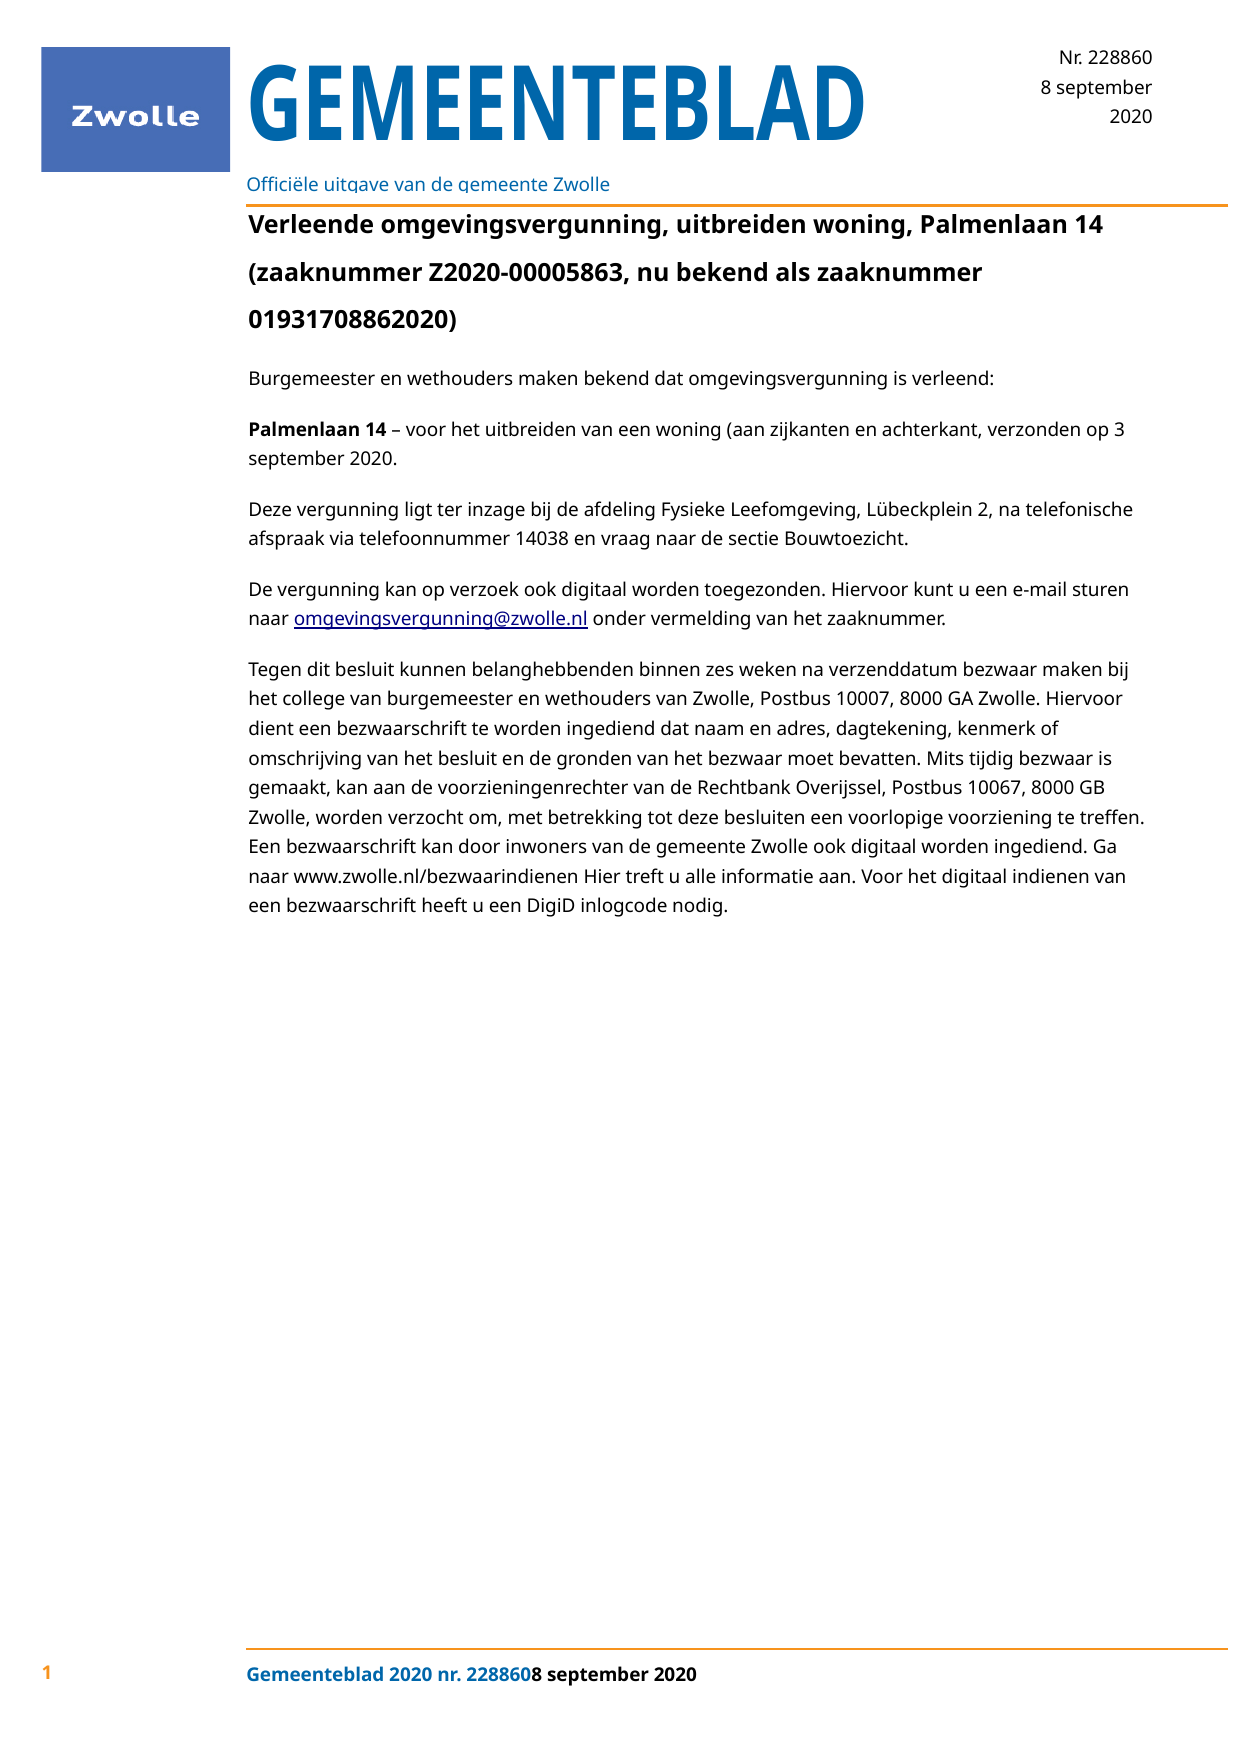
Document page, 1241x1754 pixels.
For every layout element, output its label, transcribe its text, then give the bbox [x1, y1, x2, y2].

picture [41, 47, 231, 172]
text Verleende omgevingsvergunning, uitbreiden woning, Palmenlaan 14 (zaaknummer Z2020-00005863, nu bekend als zaaknummer 01931708862020) [248, 207, 1152, 336]
text Tegen dit besluit kunnen belanghebbenden binnen zes weken na verzenddatum bezwaar maken bij het college van burgemeester en wethouders van Zwolle, Postbus 10007, 8000 GA Zwolle. Hiervoor dient een bezwaarschrift te worden ingediend dat naam en adres, dagtekening, kenmerk of omschrijving van het besluit en de gronden van het bezwaar moet bevatten. Mits tijdig bezwaar is gemaakt, kan aan de voorzieningenrechter van de Rechtbank Overijssel, Postbus 10067, 8000 GB Zwolle, worden verzocht om, met betrekking tot deze besluiten een voorlopige voorziening te treffen. Een bezwaarschrift kan door inwoners van de gemeente Zwolle ook digitaal worden ingediend. Ga naar www.zwolle.nl/bezwaarindienen Hier treft u alle informatie aan. Voor het digitaal indienen van een bezwaarschrift heeft u een DigiD inlogcode nodig. [248, 656, 1152, 918]
text Palmenlaan 14 – voor het uitbreiden van een woning (aan zijkanten en achterkant, verzonden op 3 september 2020. [248, 416, 1152, 471]
text Deze vergunning ligt ter inzage bij de afdeling Fysieke Leefomgeving, Lübeckplein 2, na telefonische afspraak via telefoonnummer 14038 en vraag naar de sectie Bouwtoezicht. [248, 496, 1152, 551]
text Burgemeester en wethouders maken bekend dat omgevingsvergunning is verleend: [248, 366, 1152, 391]
text De vergunning kan op verzoek ook digitaal worden toegezonden. Hiervoor kunt u een e-mail sturen naar omgevingsvergunning@zwolle.nl onder vermelding van het zaaknummer. [248, 576, 1152, 631]
